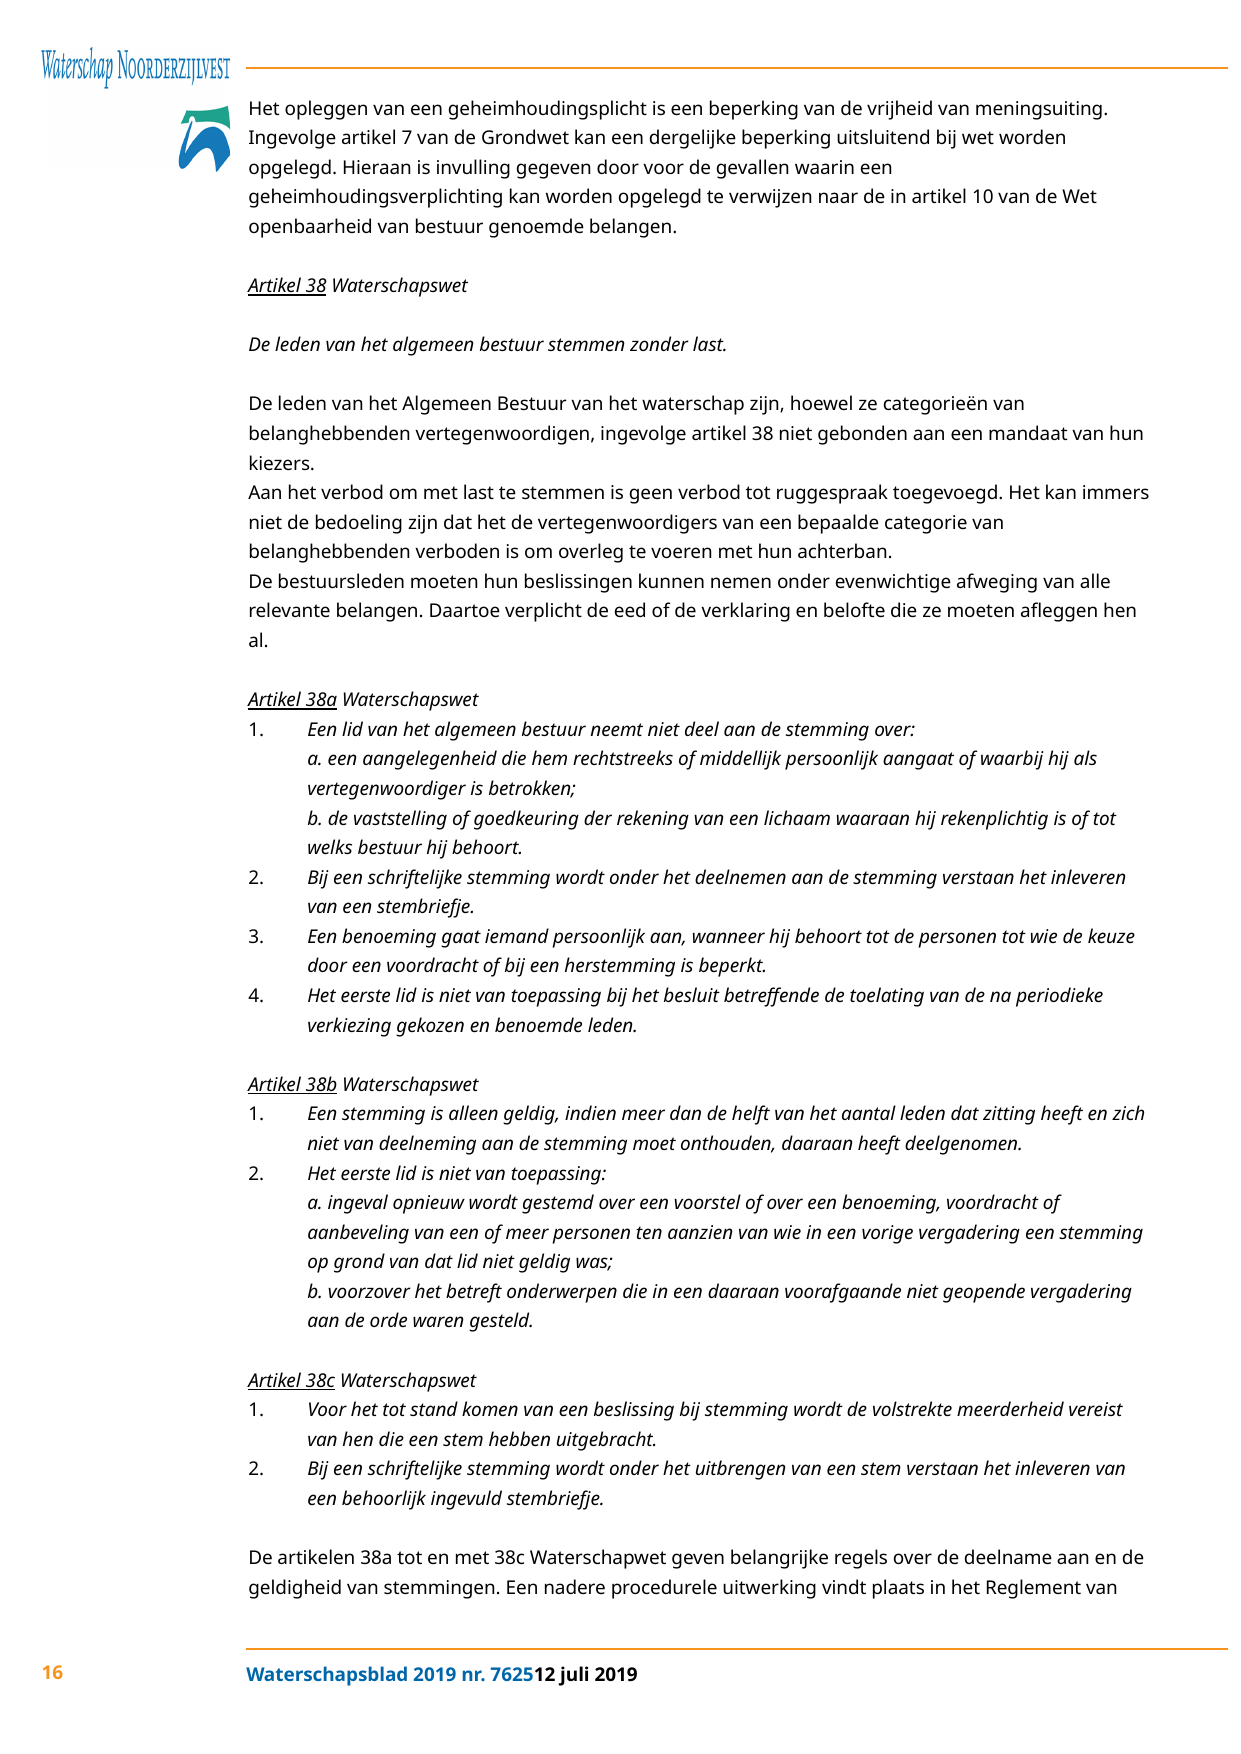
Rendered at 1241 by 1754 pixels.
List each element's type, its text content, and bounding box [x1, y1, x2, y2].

text Artikel 38 Waterschapswet [248, 272, 1152, 298]
picture [41, 47, 231, 172]
list Het eerste lid is niet van toepassing bij het besluit betreffende de toelating van de na periodieke verkiezing gekozen en benoemde leden. [248, 982, 1152, 1038]
list b. voorzover het betreft onderwerpen die in een daaraan voorafgaande niet geopende vergadering aan de orde waren gesteld. [248, 1278, 1152, 1333]
text Het opleggen van een geheimhoudingsplicht is een beperking van de vrijheid van meningsuiting. Ingevolge artikel 7 van de Grondwet kan een dergelijke beperking uitsluitend bij wet worden opgelegd. Hieraan is invulling gegeven door voor de gevallen waarin een geheimhoudingsverplichting kan worden opgelegd te verwijzen naar de in artikel 10 van de Wet openbaarheid van bestuur genoemde belangen. [248, 95, 1152, 239]
list a. ingeval opnieuw wordt gestemd over een voorstel of over een benoeming, voordracht of aanbeveling van een of meer personen ten aanzien van wie in een vorige vergadering een stemming op grond van dat lid niet geldig was; [248, 1189, 1152, 1274]
list Een stemming is alleen geldig, indien meer dan de helft van het aantal leden dat zitting heeft en zich niet van deelneming aan de stemming moet onthouden, daaraan heeft deelgenomen. [248, 1101, 1152, 1156]
text De leden van het Algemeen Bestuur van het waterschap zijn, hoewel ze categorieën van belanghebbenden vertegenwoordigen, ingevolge artikel 38 niet gebonden aan een mandaat van hun kiezers. [248, 391, 1152, 476]
text Artikel 38b Waterschapswet [248, 1071, 1152, 1097]
list Bij een schriftelijke stemming wordt onder het uitbrengen van een stem verstaan het inleveren van een behoorlijk ingevuld stembriefje. [248, 1456, 1152, 1511]
text Artikel 38c Waterschapswet [248, 1367, 1152, 1393]
list b. de vaststelling of goedkeuring der rekening van een lichaam waaraan hij rekenplichtig is of tot welks bestuur hij behoort. [248, 805, 1152, 860]
list Voor het tot stand komen van een beslissing bij stemming wordt de volstrekte meerderheid vereist van hen die een stem hebben uitgebracht. [248, 1396, 1152, 1452]
list Het eerste lid is niet van toepassing: [248, 1160, 1152, 1186]
text Artikel 38a Waterschapswet [248, 686, 1152, 712]
list a. een aangelegenheid die hem rechtstreeks of middellijk persoonlijk aangaat of waarbij hij als vertegenwoordiger is betrokken; [248, 746, 1152, 801]
list Een benoeming gaat iemand persoonlijk aan, wanneer hij behoort tot de personen tot wie de keuze door een voordracht of bij een herstemming is beperkt. [248, 923, 1152, 978]
list Een lid van het algemeen bestuur neemt niet deel aan de stemming over: [248, 716, 1152, 742]
text De bestuursleden moeten hun beslissingen kunnen nemen onder evenwichtige afweging van alle relevante belangen. Daartoe verplicht de eed of de verklaring en belofte die ze moeten afleggen hen al. [248, 568, 1152, 653]
text De leden van het algemeen bestuur stemmen zonder last. [248, 331, 1152, 357]
text Aan het verbod om met last te stemmen is geen verbod tot ruggespraak toegevoegd. Het kan immers niet de bedoeling zijn dat het de vertegenwoordigers van een bepaalde categorie van belanghebbenden verboden is om overleg te voeren met hun achterban. [248, 479, 1152, 564]
list Bij een schriftelijke stemming wordt onder het deelnemen aan de stemming verstaan het inleveren van een stembriefje. [248, 864, 1152, 919]
text De artikelen 38a tot en met 38c Waterschapwet geven belangrijke regels over de deelname aan en de geldigheid van stemmingen. Een nadere procedurele uitwerking vindt plaats in het Reglement van [248, 1544, 1152, 1600]
